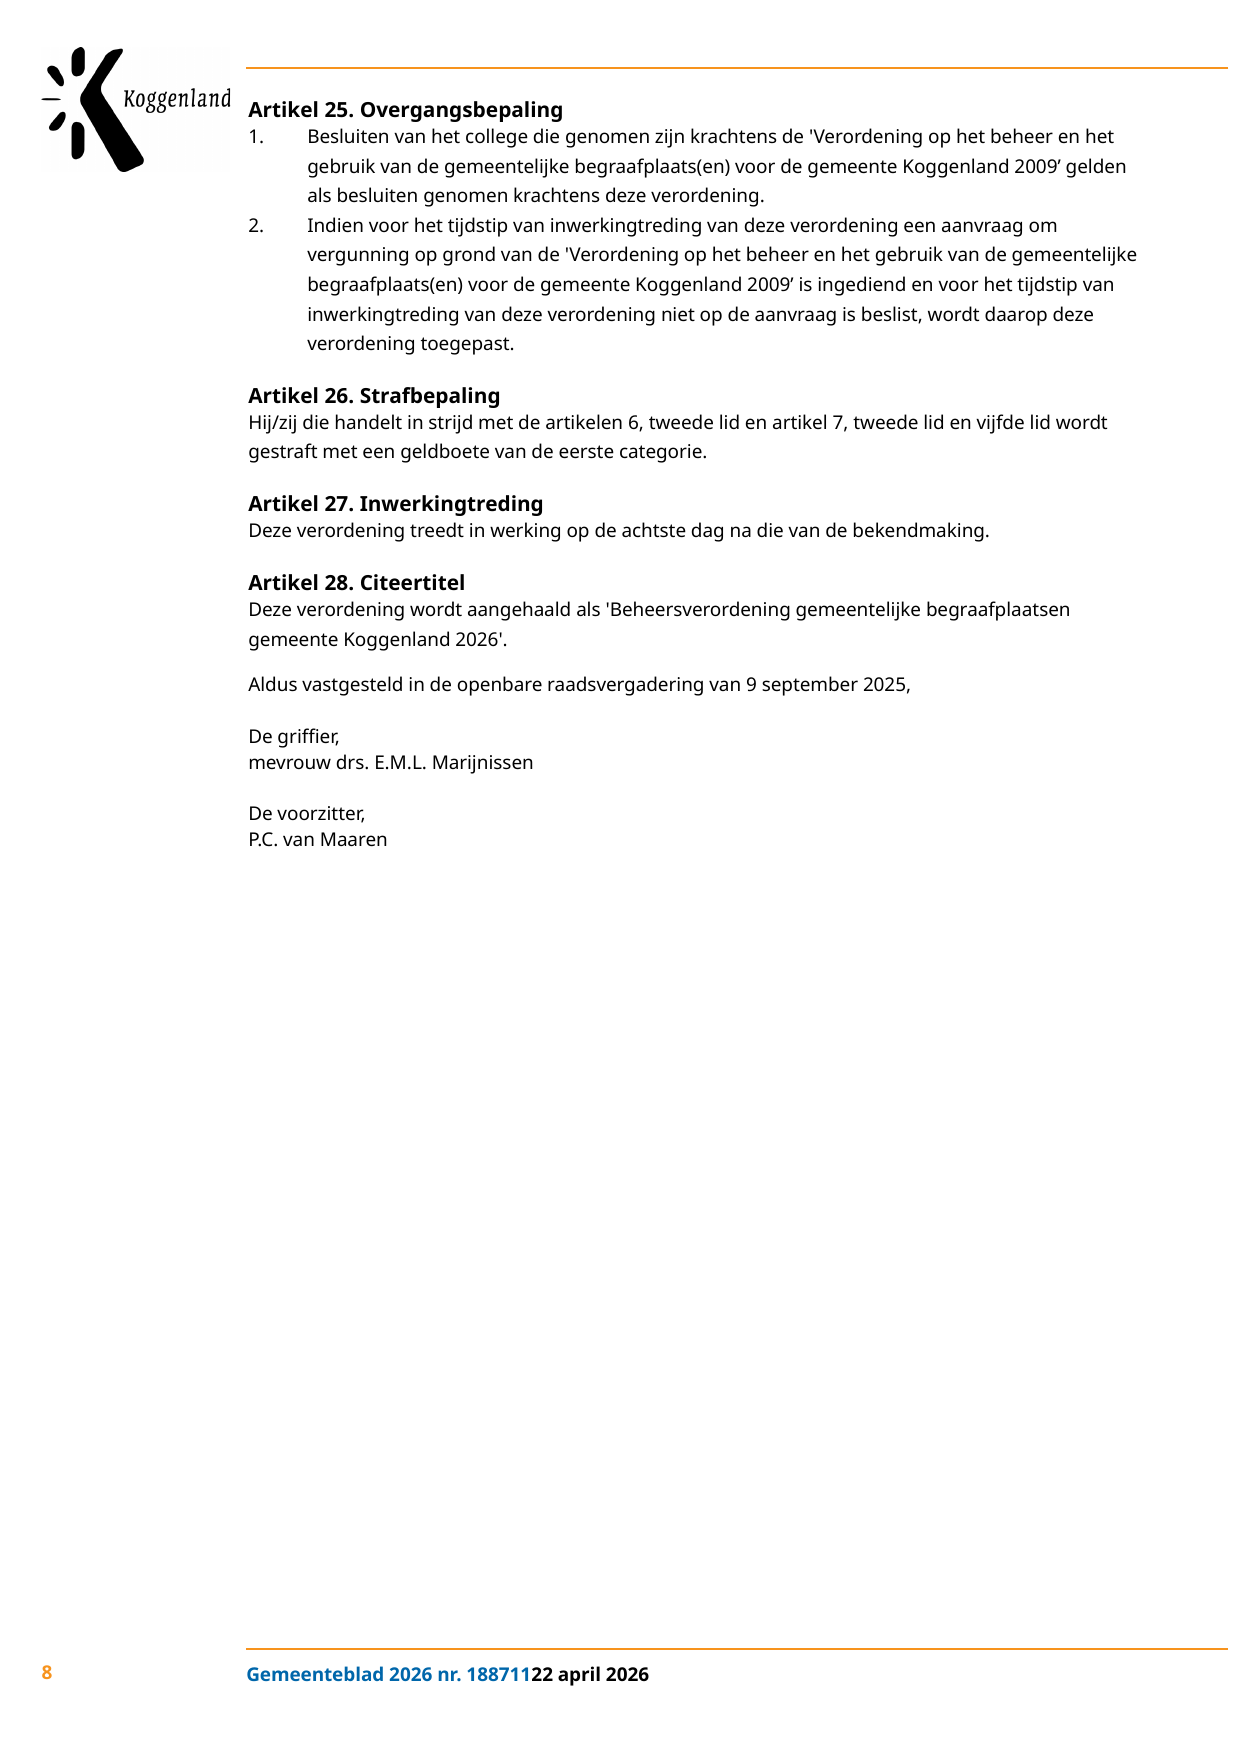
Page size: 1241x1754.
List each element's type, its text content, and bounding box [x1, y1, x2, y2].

list Indien voor het tijdstip van inwerkingtreding van deze verordening een aanvraag om vergunning op grond van de 'Verordening op het beheer en het gebruik van de gemeentelijke begraafplaats(en) voor de gemeente Koggenland 2009’ is ingediend en voor het tijdstip van inwerkingtreding van deze verordening niet op de aanvraag is beslist, wordt daarop deze verordening toegepast. [248, 212, 1152, 356]
text Artikel 28. Citeertitel [248, 568, 1152, 596]
text Aldus vastgesteld in de openbare raadsvergadering van 9 september 2025, [248, 672, 1152, 697]
text P.C. van Maaren [248, 826, 1152, 852]
list Besluiten van het college die genomen zijn krachtens de 'Verordening op het beheer en het gebruik van de gemeentelijke begraafplaats(en) voor de gemeente Koggenland 2009’ gelden als besluiten genomen krachtens deze verordening. [248, 123, 1152, 208]
text Deze verordening wordt aangehaald als 'Beheersverordening gemeentelijke begraafplaatsen gemeente Koggenland 2026'. [248, 596, 1152, 652]
picture [41, 47, 231, 172]
text Artikel 26. Strafbepaling [248, 381, 1152, 409]
text De griffier, [248, 723, 1152, 749]
text Deze verordening treedt in werking op de achtste dag na die van de bekendmaking. [248, 518, 1152, 543]
text mevrouw drs. E.M.L. Marijnissen [248, 749, 1152, 774]
text Artikel 27. Inwerkingtreding [248, 489, 1152, 518]
text Hij/zij die handelt in strijd met de artikelen 6, tweede lid en artikel 7, tweede lid en vijfde lid wordt gestraft met een geldboete van de eerste categorie. [248, 409, 1152, 464]
text De voorzitter, [248, 800, 1152, 826]
text Artikel 25. Overgangsbepaling [248, 95, 1152, 123]
